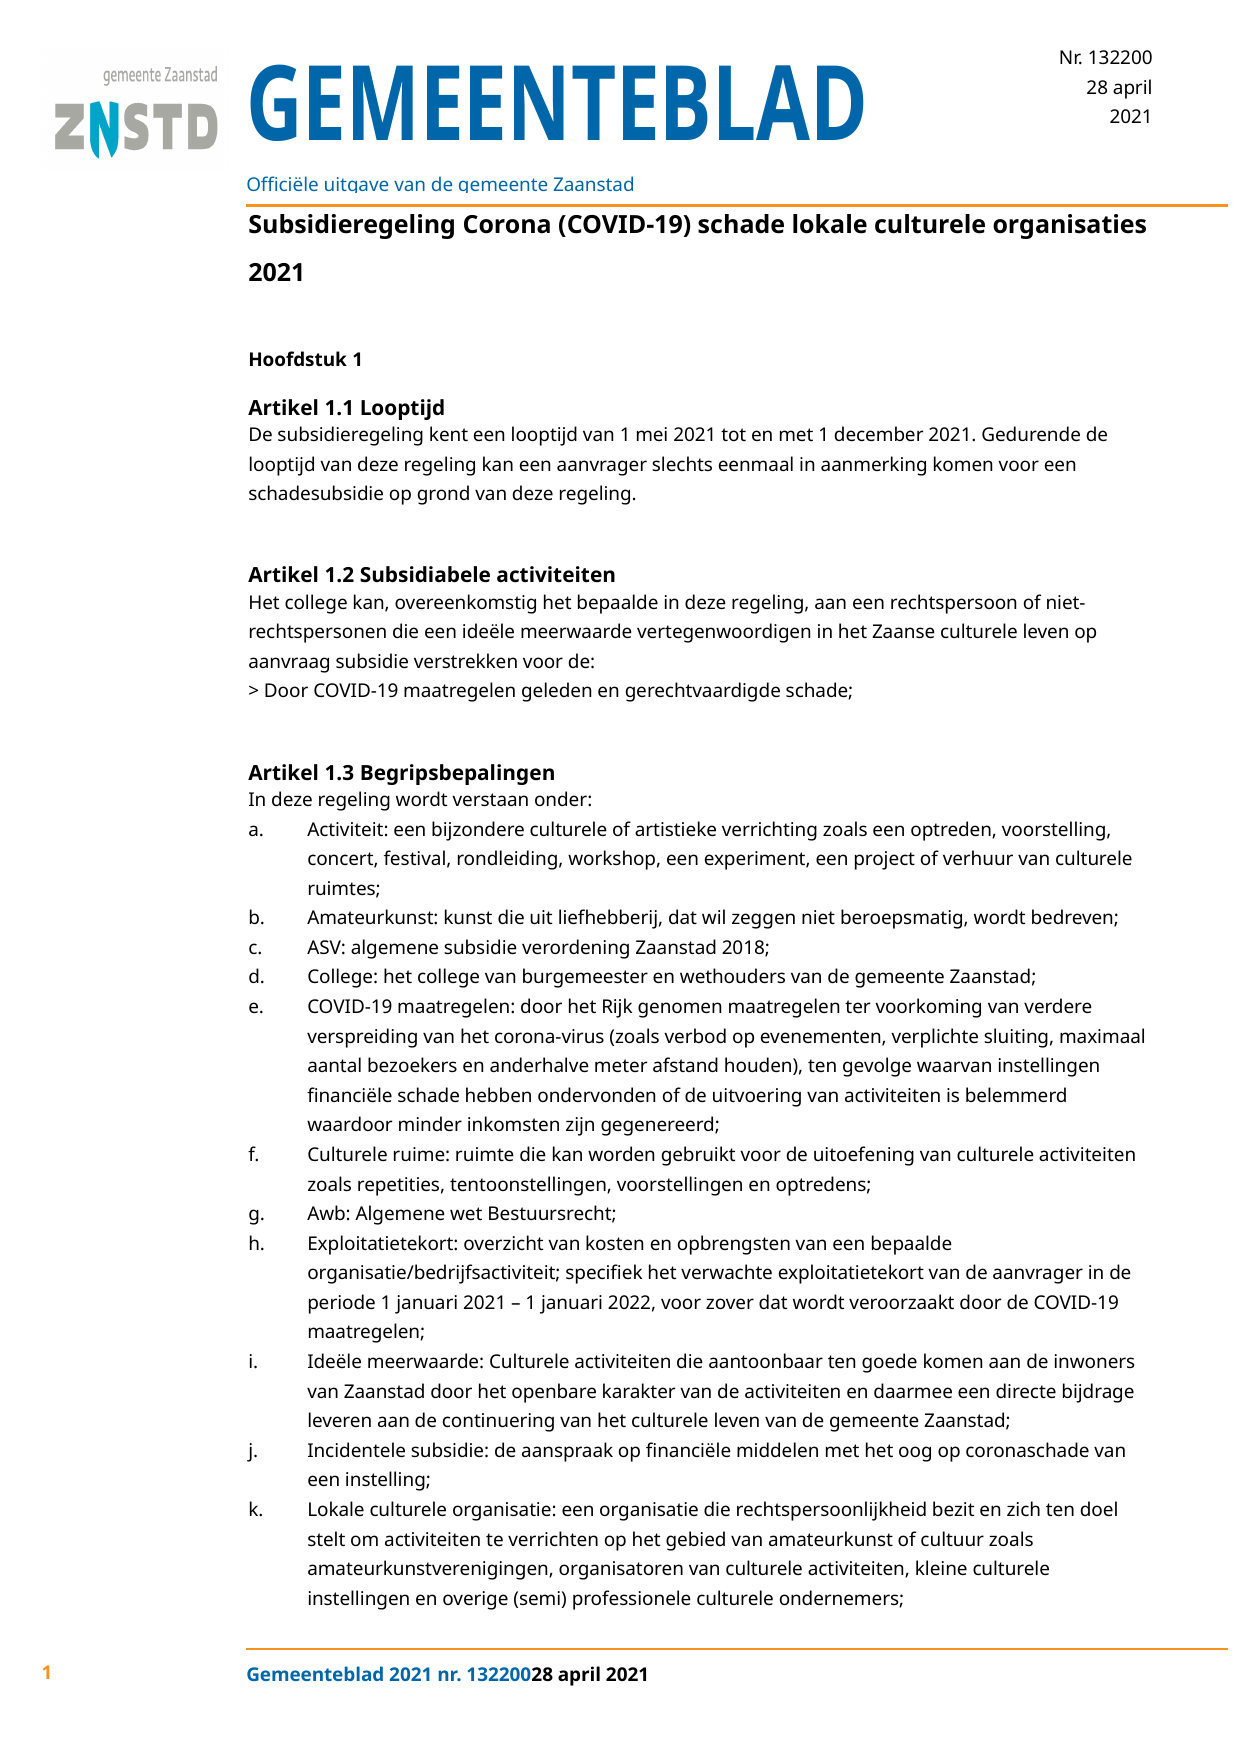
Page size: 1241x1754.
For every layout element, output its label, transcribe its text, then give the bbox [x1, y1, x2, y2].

text Subsidieregeling Corona (COVID-19) schade lokale culturele organisaties 2021 [248, 207, 1152, 288]
text In deze regeling wordt verstaan onder: [248, 786, 1152, 812]
list ASV: algemene subsidie verordening Zaanstad 2018; [248, 934, 1152, 960]
list Culturele ruime: ruimte die kan worden gebruikt voor de uitoefening van culturele activiteiten zoals repetities, tentoonstellingen, voorstellingen en optredens; [248, 1141, 1152, 1196]
list Lokale culturele organisatie: een organisatie die rechtspersoonlijkheid bezit en zich ten doel stelt om activiteiten te verrichten op het gebied van amateurkunst of cultuur zoals amateurkunstverenigingen, organisatoren van culturele activiteiten, kleine culturele instellingen en overige (semi) professionele culturele ondernemers; [248, 1496, 1152, 1611]
text Artikel 1.1 Looptijd [248, 393, 1152, 421]
list Exploitatietekort: overzicht van kosten en opbrengsten van een bepaalde organisatie/bedrijfsactiviteit; specifiek het verwachte exploitatietekort van de aanvrager in de periode 1 januari 2021 – 1 januari 2022, voor zover dat wordt veroorzaakt door de COVID-19 maatregelen; [248, 1230, 1152, 1344]
text > Door COVID-19 maatregelen geleden en gerechtvaardigde schade; [248, 678, 1152, 703]
list COVID-19 maatregelen: door het Rijk genomen maatregelen ter voorkoming van verdere verspreiding van het corona-virus (zoals verbod op evenementen, verplichte sluiting, maximaal aantal bezoekers en anderhalve meter afstand houden), ten gevolge waarvan instellingen financiële schade hebben ondervonden of de uitvoering van activiteiten is belemmerd waardoor minder inkomsten zijn gegenereerd; [248, 993, 1152, 1137]
text Het college kan, overeenkomstig het bepaalde in deze regeling, aan een rechtspersoon of niet-rechtspersonen die een ideële meerwaarde vertegenwoordigen in het Zaanse culturele leven op aanvraag subsidie verstrekken voor de: [248, 589, 1152, 674]
list Activiteit: een bijzondere culturele of artistieke verrichting zoals een optreden, voorstelling, concert, festival, rondleiding, workshop, een experiment, een project of verhuur van culturele ruimtes; [248, 816, 1152, 901]
list Incidentele subsidie: de aanspraak op financiële middelen met het oog op coronaschade van een instelling; [248, 1437, 1152, 1492]
list Ideële meerwaarde: Culturele activiteiten die aantoonbaar ten goede komen aan de inwoners van Zaanstad door het openbare karakter van de activiteiten en daarmee een directe bijdrage leveren aan de continuering van het culturele leven van de gemeente Zaanstad; [248, 1348, 1152, 1433]
list College: het college van burgemeester en wethouders van de gemeente Zaanstad; [248, 964, 1152, 989]
text Hoofdstuk 1 [248, 344, 1152, 372]
list Amateurkunst: kunst die uit liefhebberij, dat wil zeggen niet beroepsmatig, wordt bedreven; [248, 904, 1152, 930]
text Artikel 1.2 Subsidiabele activiteiten [248, 561, 1152, 589]
list Awb: Algemene wet Bestuursrecht; [248, 1200, 1152, 1226]
text Artikel 1.3 Begripsbepalingen [248, 758, 1152, 786]
picture [41, 47, 231, 172]
text De subsidieregeling kent een looptijd van 1 mei 2021 tot en met 1 december 2021. Gedurende de looptijd van deze regeling kan een aanvrager slechts eenmaal in aanmerking komen voor een schadesubsidie op grond van deze regeling. [248, 421, 1152, 506]
